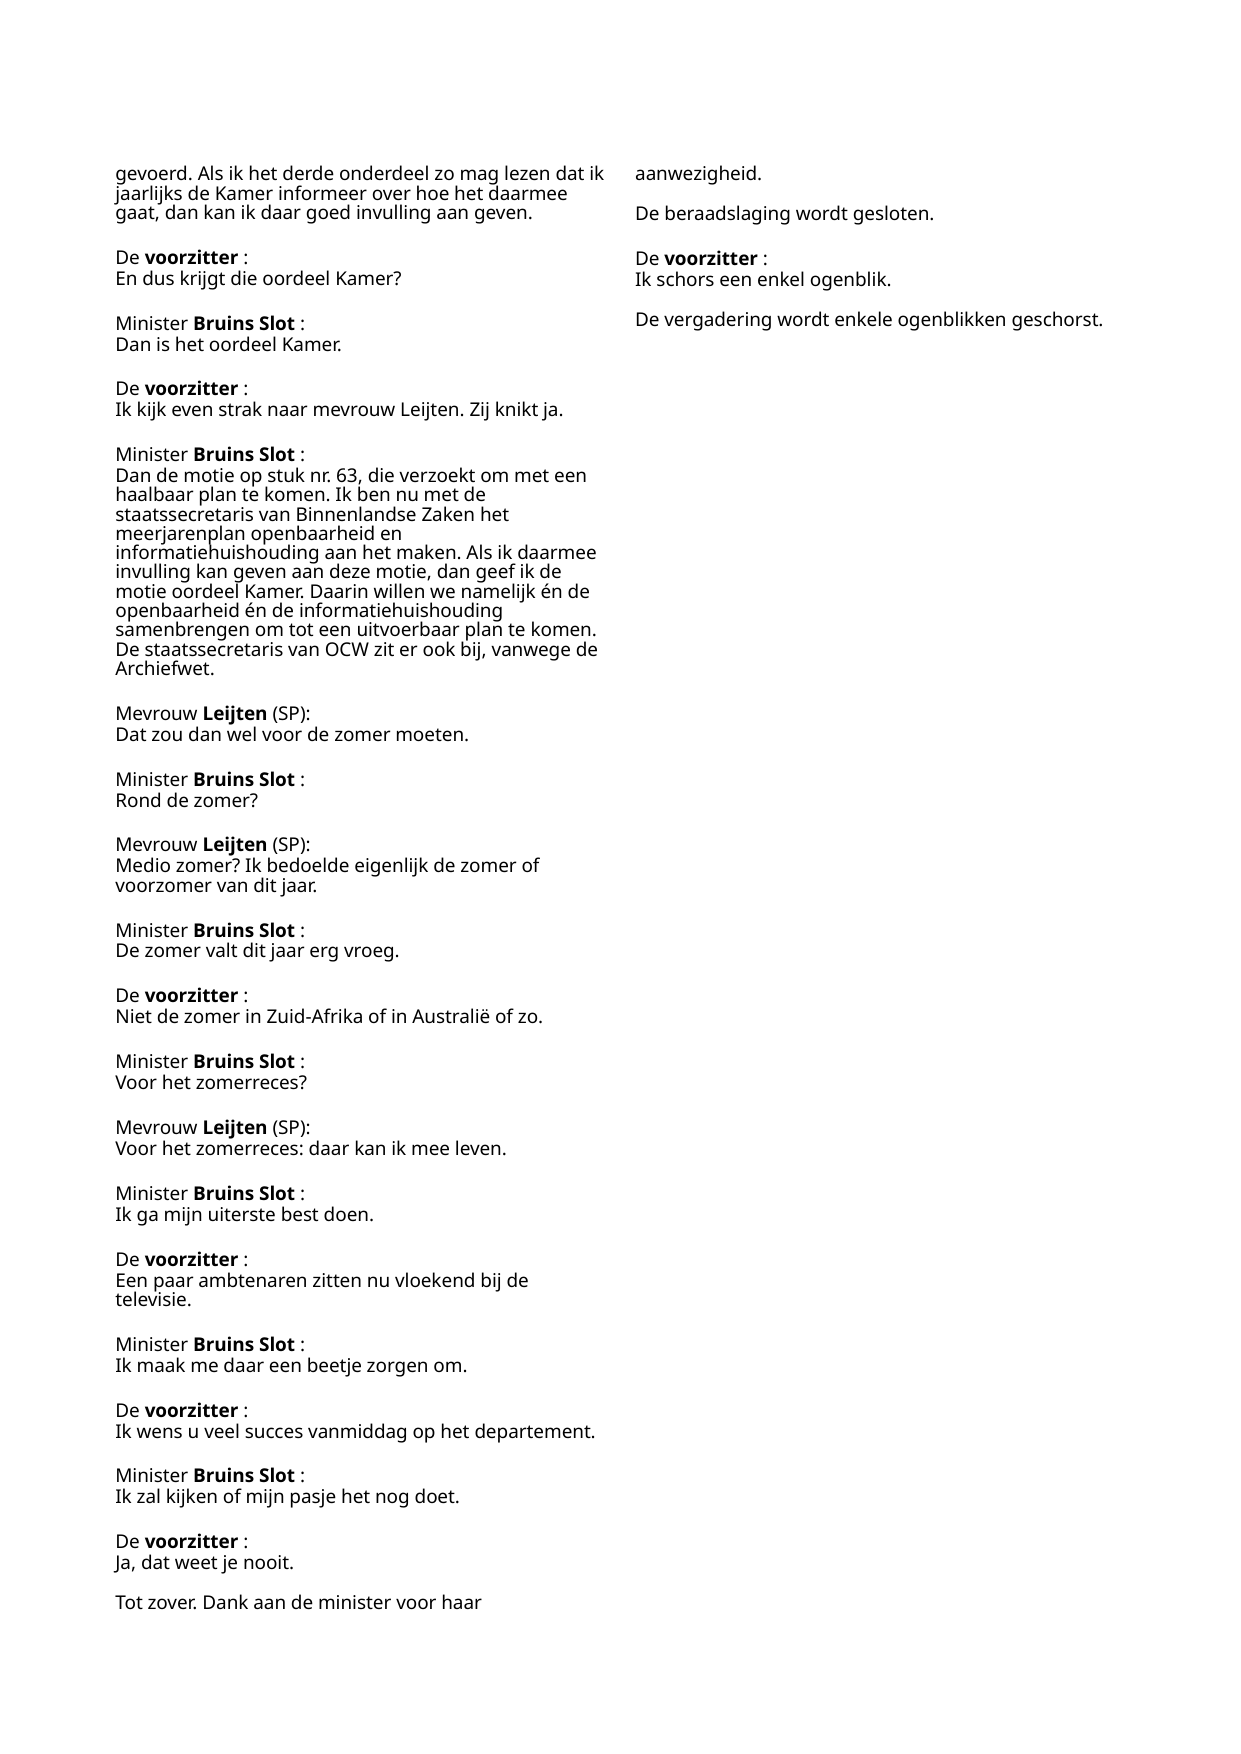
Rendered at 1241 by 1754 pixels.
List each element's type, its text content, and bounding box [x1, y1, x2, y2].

text De zomer valt dit jaar erg vroeg. [115, 942, 605, 962]
text Ja, dat weet je nooit. [115, 1554, 605, 1573]
text De vergadering wordt enkele ogenblikken geschorst. [635, 311, 1125, 331]
text Ik schors een enkel ogenblik. [635, 271, 1125, 291]
text De voorzitter : [115, 244, 605, 270]
text gevoerd. Als ik het derde onderdeel zo mag lezen dat ik jaarlijks de Kamer informeer over hoe het daarmee gaat, dan kan ik daar goed invulling aan geven. [115, 165, 605, 223]
text Ik zal kijken of mijn pasje het nog doet. [115, 1488, 605, 1508]
text En dus krijgt die oordeel Kamer? [115, 270, 605, 289]
text Voor het zomerreces? [115, 1074, 605, 1093]
text Voor het zomerreces: daar kan ik mee leven. [115, 1140, 605, 1159]
text Een paar ambtenaren zitten nu vloekend bij de televisie. [115, 1272, 605, 1310]
text Mevrouw Leijten (SP): [115, 1114, 605, 1140]
text Ik ga mijn uiterste best doen. [115, 1206, 605, 1225]
text Minister Bruins Slot : [115, 917, 605, 942]
text De voorzitter : [115, 376, 605, 401]
text Niet de zomer in Zuid-Afrika of in Australië of zo. [115, 1008, 605, 1028]
text De voorzitter : [115, 1397, 605, 1423]
text Dat zou dan wel voor de zomer moeten. [115, 726, 605, 745]
text Mevrouw Leijten (SP): [115, 700, 605, 726]
text Minister Bruins Slot : [115, 310, 605, 336]
text De voorzitter : [635, 246, 1125, 271]
text Dan de motie op stuk nr. 63, die verzoekt om met een haalbaar plan te komen. Ik ben nu met de staatssecretaris van Binnenlandse Zaken het meerjarenplan openbaarheid en informatiehuishouding aan het maken. Als ik daarmee invulling kan geven aan deze motie, dan geef ik de motie oordeel Kamer. Daarin willen we namelijk én de openbaarheid én de informatiehuishouding samenbrengen om tot een uitvoerbaar plan te komen. De staatssecretaris van OCW zit er ook bij, vanwege de Archiefwet. [115, 467, 605, 679]
text Ik kijk even strak naar mevrouw Leijten. Zij knikt ja. [115, 401, 605, 421]
text Rond de zomer? [115, 792, 605, 811]
text Ik wens u veel succes vanmiddag op het departement. [115, 1423, 605, 1442]
text Minister Bruins Slot : [115, 441, 605, 467]
text De voorzitter : [115, 983, 605, 1008]
text Dan is het oordeel Kamer. [115, 336, 605, 355]
text Minister Bruins Slot : [115, 1463, 605, 1488]
text Minister Bruins Slot : [115, 766, 605, 792]
text aanwezigheid. [635, 165, 1125, 184]
text De voorzitter : [115, 1528, 605, 1554]
text Minister Bruins Slot : [115, 1180, 605, 1206]
text Mevrouw Leijten (SP): [115, 832, 605, 857]
text Minister Bruins Slot : [115, 1331, 605, 1357]
text Tot zover. Dank aan de minister voor haar [115, 1594, 605, 1613]
text Ik maak me daar een beetje zorgen om. [115, 1357, 605, 1376]
text De beraadslaging wordt gesloten. [635, 205, 1125, 225]
text Minister Bruins Slot : [115, 1048, 605, 1074]
text De voorzitter : [115, 1246, 605, 1272]
text Medio zomer? Ik bedoelde eigenlijk de zomer of voorzomer van dit jaar. [115, 857, 605, 896]
